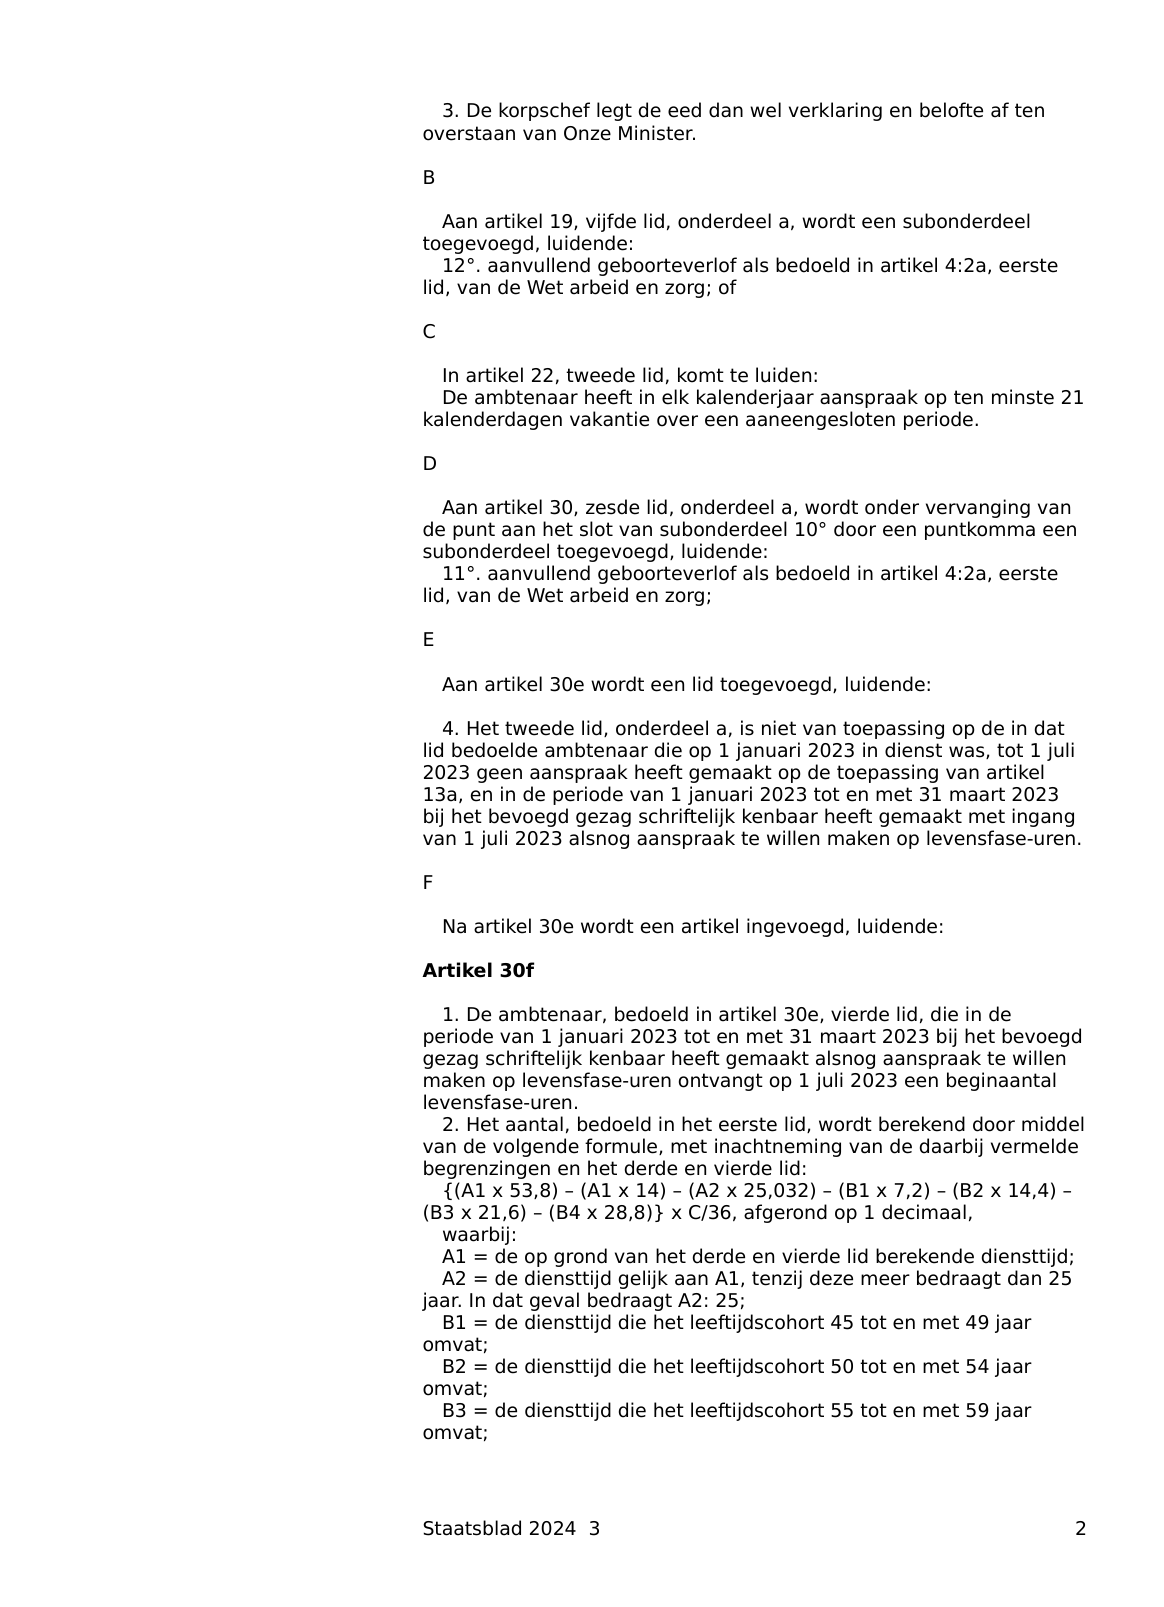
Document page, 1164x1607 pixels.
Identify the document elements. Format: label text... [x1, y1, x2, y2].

text 4. Het tweede lid, onderdeel a, is niet van toepassing op de in dat lid bedoelde ambtenaar die op 1 januari 2023 in dienst was, tot 1 juli 2023 geen aanspraak heeft gemaakt op de toepassing van artikel 13a, en in de periode van 1 januari 2023 tot en met 31 maart 2023 bij het bevoegd gezag schriftelijk kenbaar heeft gemaakt met ingang van 1 juli 2023 alsnog aanspraak te willen maken op levensfase-uren. [422, 718, 1087, 849]
text 1. De ambtenaar, bedoeld in artikel 30e, vierde lid, die in de periode van 1 januari 2023 tot en met 31 maart 2023 bij het bevoegd gezag schriftelijk kenbaar heeft gemaakt alsnog aanspraak te willen maken op levensfase-uren ontvangt op 1 juli 2023 een beginaantal levensfase-uren. [422, 1004, 1087, 1114]
text Aan artikel 19, vijfde lid, onderdeel a, wordt een subonderdeel toegevoegd, luidende: [422, 211, 1087, 255]
text 12°. aanvullend geboorteverlof als bedoeld in artikel 4:2a, eerste lid, van de Wet arbeid en zorg; of [422, 255, 1087, 299]
text 3. De korpschef legt de eed dan wel verklaring en belofte af ten overstaan van Onze Minister. [422, 100, 1087, 144]
text 2. Het aantal, bedoeld in het eerste lid, wordt berekend door middel van de volgende formule, met inachtneming van de daarbij vermelde begrenzingen en het derde en vierde lid: [422, 1114, 1087, 1180]
text {(A1 x 53,8) – (A1 x 14) – (A2 x 25,032) – (B1 x 7,2) – (B2 x 14,4) – (B3 x 21,6) – (B4 x 28,8)} x C/36, afgerond op 1 decimaal, [422, 1180, 1087, 1224]
text A2 = de diensttijd gelijk aan A1, tenzij deze meer bedraagt dan 25 jaar. In dat geval bedraagt A2: 25; [422, 1268, 1087, 1312]
text Na artikel 30e wordt een artikel ingevoegd, luidende: [422, 916, 1087, 938]
text Aan artikel 30e wordt een lid toegevoegd, luidende: [422, 673, 1087, 696]
text De ambtenaar heeft in elk kalenderjaar aanspraak op ten minste 21 kalenderdagen vakantie over een aaneengesloten periode. [422, 387, 1087, 431]
text B2 = de diensttijd die het leeftijdscohort 50 tot en met 54 jaar omvat; [422, 1356, 1087, 1400]
text B3 = de diensttijd die het leeftijdscohort 55 tot en met 59 jaar omvat; [422, 1400, 1087, 1444]
text E [422, 629, 1087, 651]
text 11°. aanvullend geboorteverlof als bedoeld in artikel 4:2a, eerste lid, van de Wet arbeid en zorg; [422, 563, 1087, 607]
text D [422, 453, 1087, 475]
text B1 = de diensttijd die het leeftijdscohort 45 tot en met 49 jaar omvat; [422, 1312, 1087, 1356]
text In artikel 22, tweede lid, komt te luiden: [422, 365, 1087, 387]
text C [422, 321, 1087, 343]
text F [422, 872, 1087, 894]
text waarbij: [422, 1224, 1087, 1246]
subtitle Artikel 30f [422, 960, 1087, 982]
text B [422, 167, 1087, 188]
text Aan artikel 30, zesde lid, onderdeel a, wordt onder vervanging van de punt aan het slot van subonderdeel 10° door een puntkomma een subonderdeel toegevoegd, luidende: [422, 497, 1087, 563]
text A1 = de op grond van het derde en vierde lid berekende diensttijd; [422, 1246, 1087, 1268]
